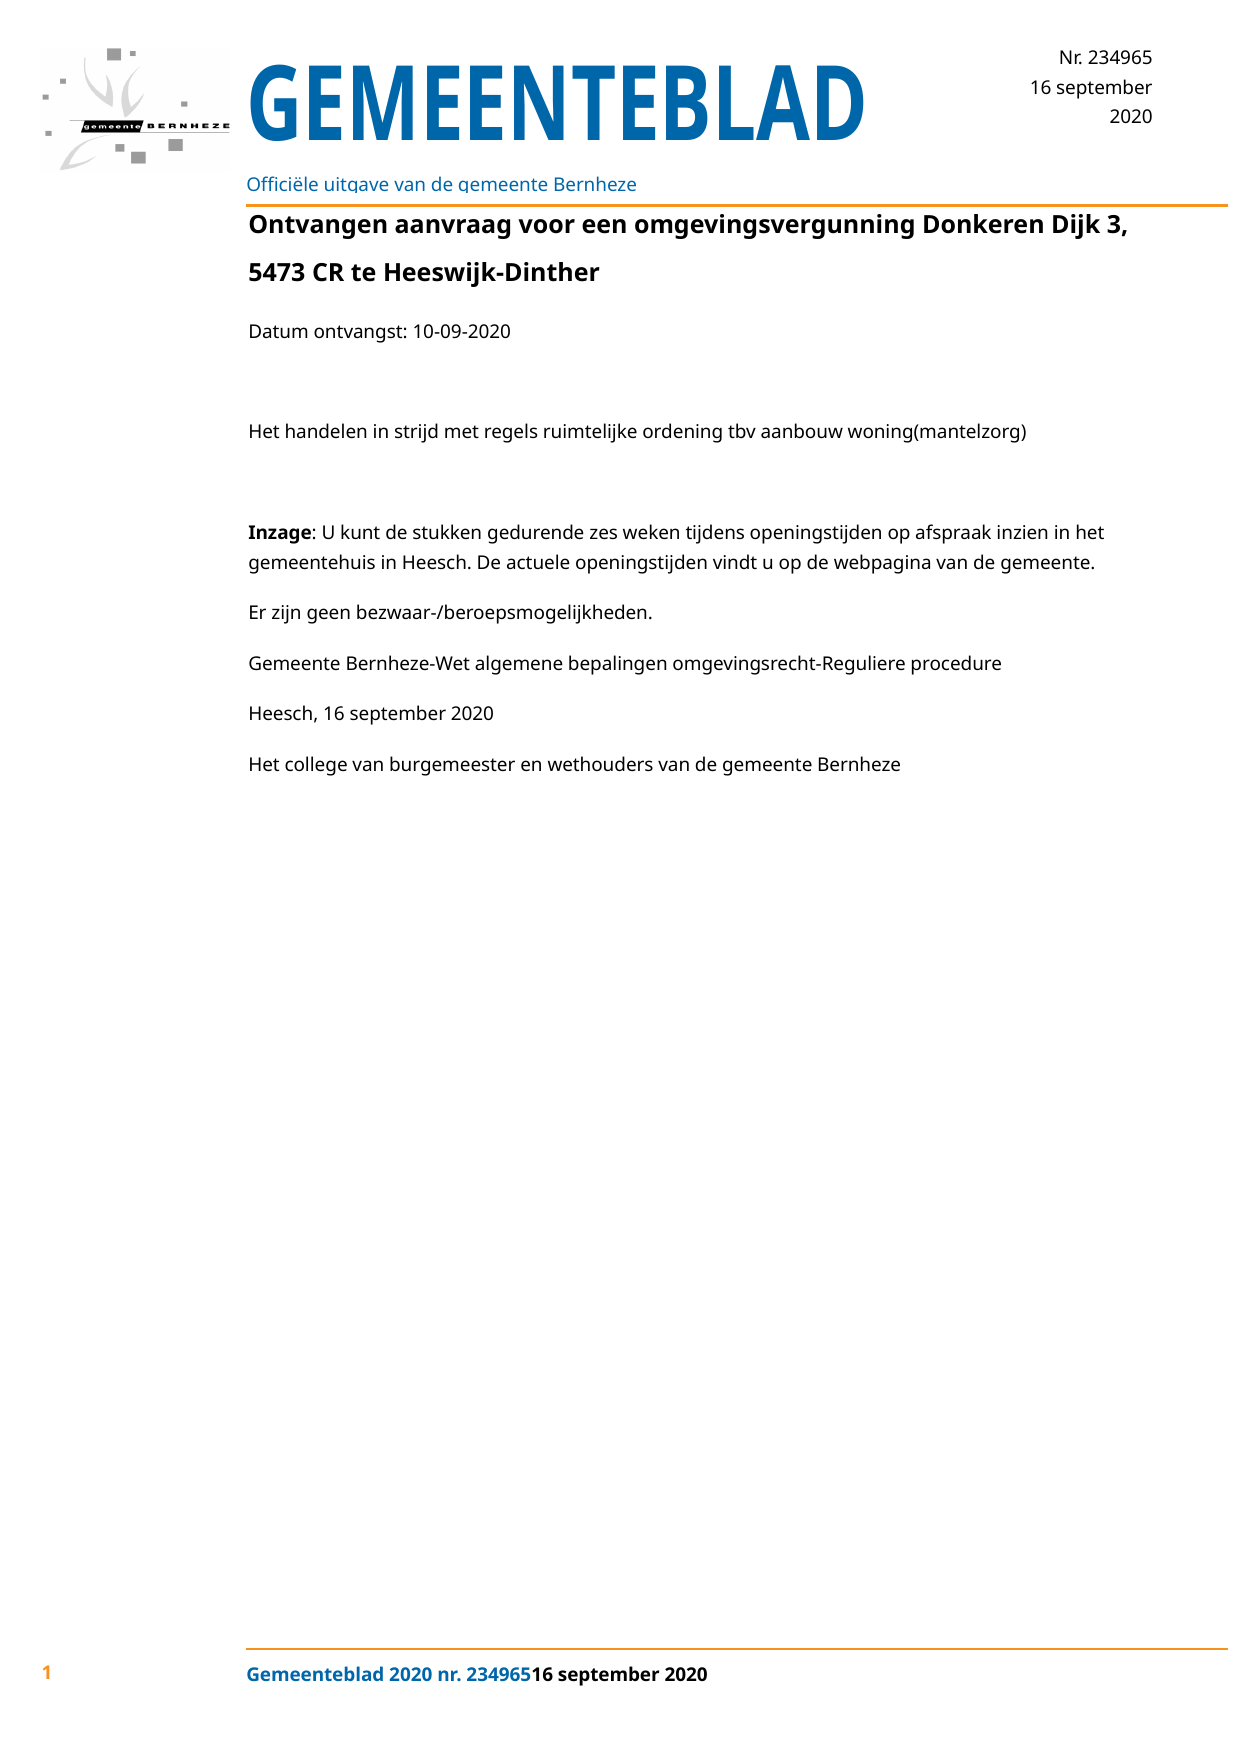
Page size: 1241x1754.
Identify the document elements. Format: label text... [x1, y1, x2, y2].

text Het handelen in strijd met regels ruimtelijke ordening tbv aanbouw woning(mantelzorg) [248, 419, 1152, 444]
picture [41, 47, 231, 172]
text Heesch, 16 september 2020 [248, 700, 1152, 726]
text Er zijn geen bezwaar-/beroepsmogelijkheden. [248, 599, 1152, 625]
text Gemeente Bernheze-Wet algemene bepalingen omgevingsrecht-Reguliere procedure [248, 650, 1152, 676]
text Datum ontvangst: 10-09-2020 [248, 318, 1152, 344]
text Ontvangen aanvraag voor een omgevingsvergunning Donkeren Dijk 3, 5473 CR te Heeswijk-Dinther [248, 207, 1152, 288]
text Het college van burgemeester en wethouders van de gemeente Bernheze [248, 751, 1152, 777]
text Inzage: U kunt de stukken gedurende zes weken tijdens openingstijden op afspraak inzien in het gemeentehuis in Heesch. De actuele openingstijden vindt u op de webpagina van de gemeente. [248, 519, 1152, 575]
